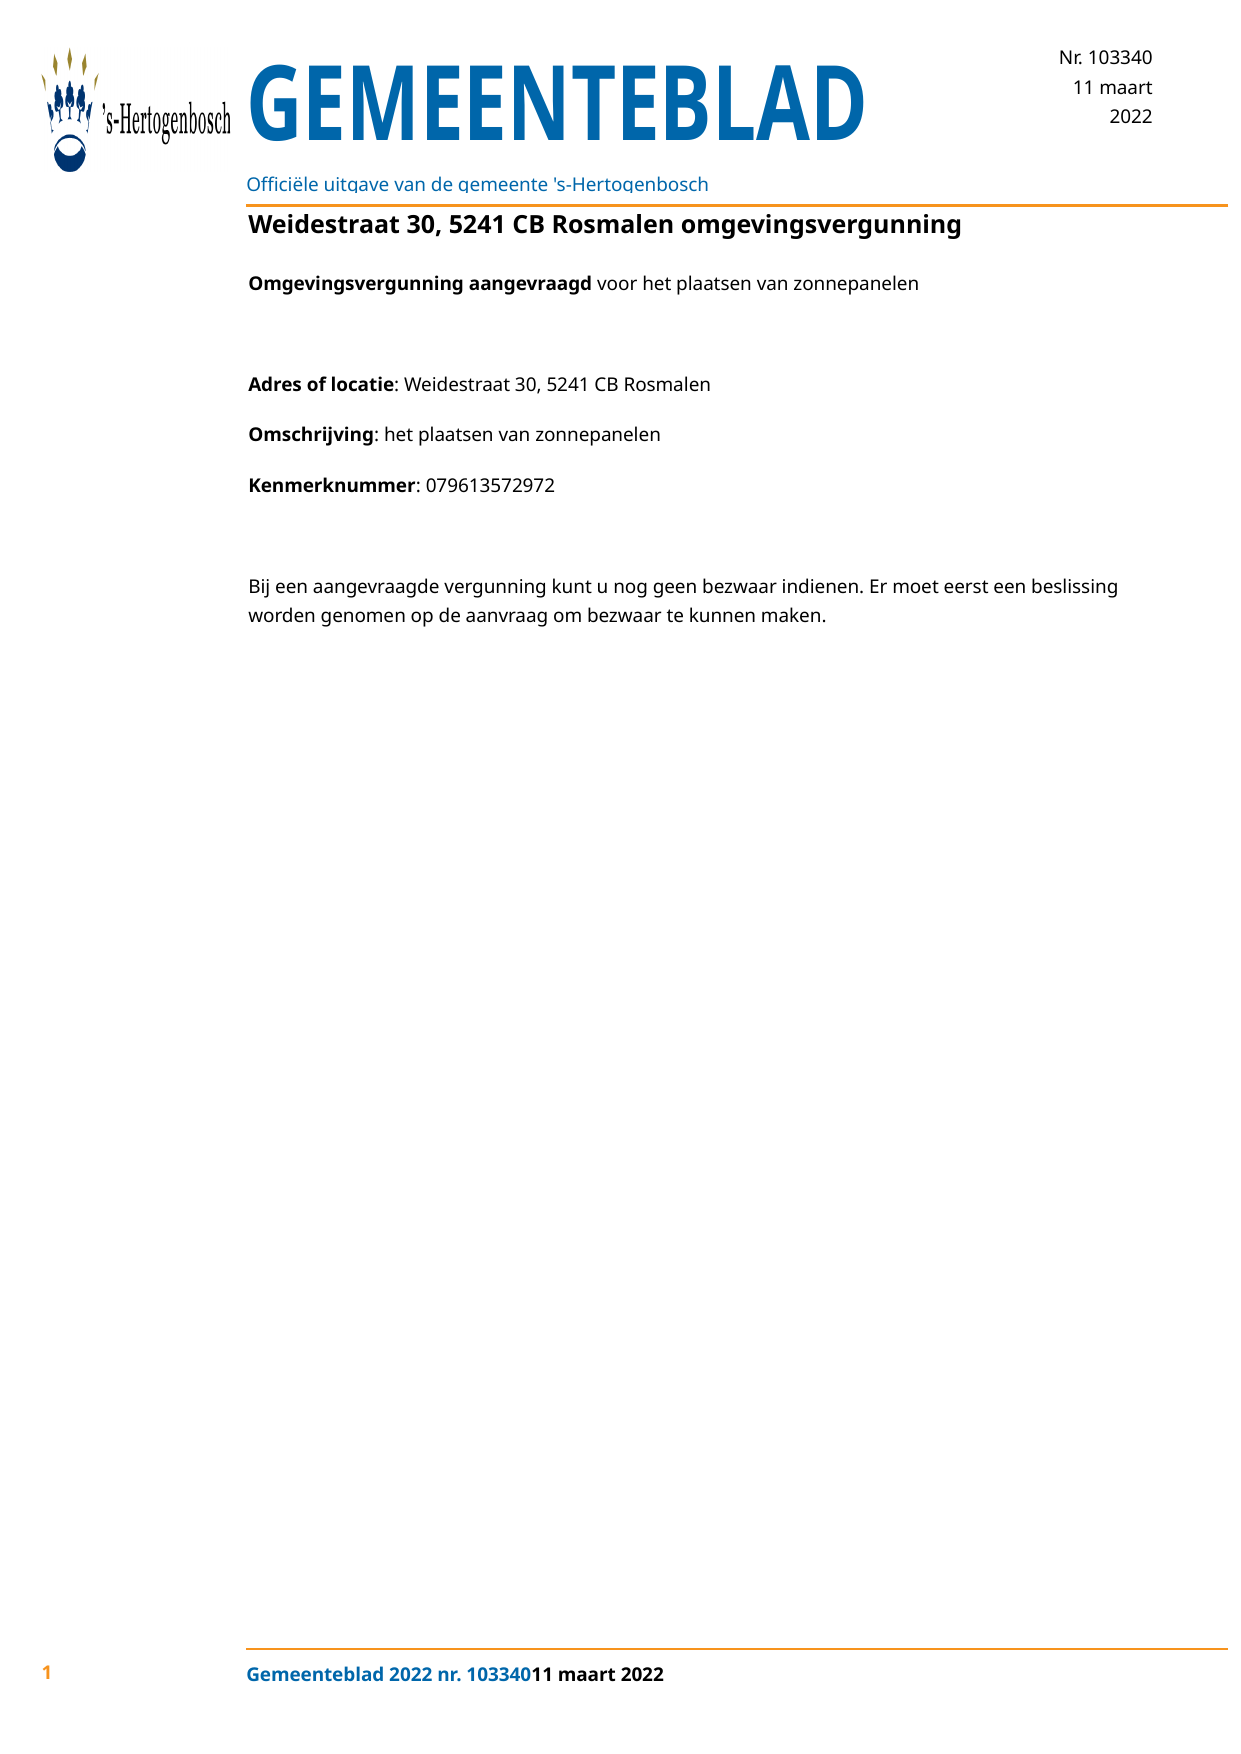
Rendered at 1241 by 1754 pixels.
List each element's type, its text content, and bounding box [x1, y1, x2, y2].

text Adres of locatie: Weidestraat 30, 5241 CB Rosmalen [248, 371, 1152, 397]
text Bij een aangevraagde vergunning kunt u nog geen bezwaar indienen. Er moet eerst een beslissing worden genomen op de aanvraag om bezwaar te kunnen maken. [248, 573, 1152, 628]
text Kenmerknummer: 079613572972 [248, 472, 1152, 498]
picture [41, 47, 231, 172]
text Omgevingsvergunning aangevraagd voor het plaatsen van zonnepanelen [248, 270, 1152, 296]
text Omschrijving: het plaatsen van zonnepanelen [248, 422, 1152, 447]
text Weidestraat 30, 5241 CB Rosmalen omgevingsvergunning [248, 207, 1152, 241]
